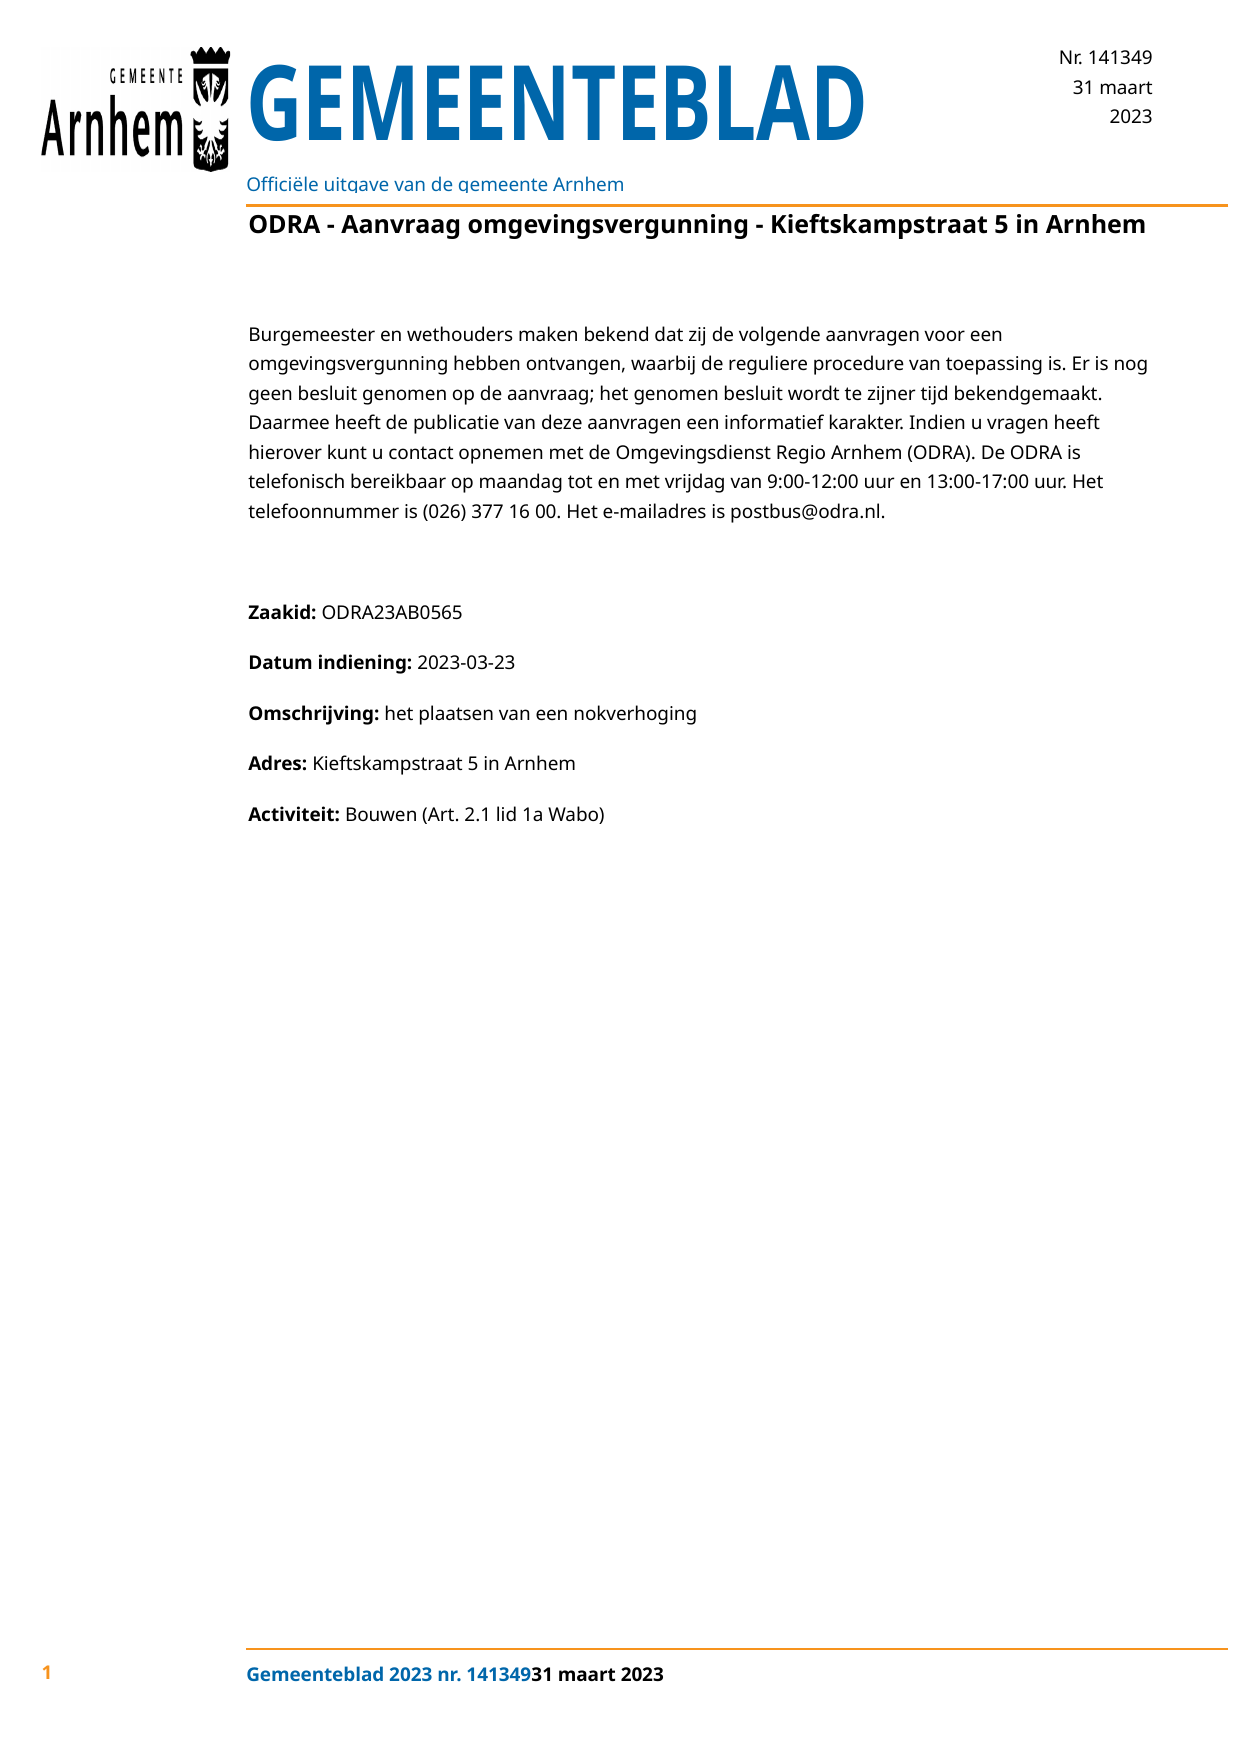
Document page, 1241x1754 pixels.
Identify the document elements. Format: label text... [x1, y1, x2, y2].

text Burgemeester en wethouders maken bekend dat zij de volgende aanvragen voor een omgevingsvergunning hebben ontvangen, waarbij de reguliere procedure van toepassing is. Er is nog geen besluit genomen op de aanvraag; het genomen besluit wordt te zijner tijd bekendgemaakt. Daarmee heeft de publicatie van deze aanvragen een informatief karakter. Indien u vragen heeft hierover kunt u contact opnemen met de Omgevingsdienst Regio Arnhem (ODRA). De ODRA is telefonisch bereikbaar op maandag tot en met vrijdag van 9:00-12:00 uur en 13:00-17:00 uur. Het telefoonnummer is (026) 377 16 00. Het e-mailadres is postbus@odra.nl. [248, 321, 1152, 524]
text Zaakid: ODRA23AB0565 [248, 599, 1152, 625]
text Datum indiening: 2023-03-23 [248, 649, 1152, 675]
text Activiteit: Bouwen (Art. 2.1 lid 1a Wabo) [248, 801, 1152, 826]
picture [41, 47, 231, 172]
text ODRA - Aanvraag omgevingsvergunning - Kieftskampstraat 5 in Arnhem [248, 207, 1152, 241]
text Omschrijving: het plaatsen van een nokverhoging [248, 700, 1152, 726]
text Adres: Kieftskampstraat 5 in Arnhem [248, 750, 1152, 776]
